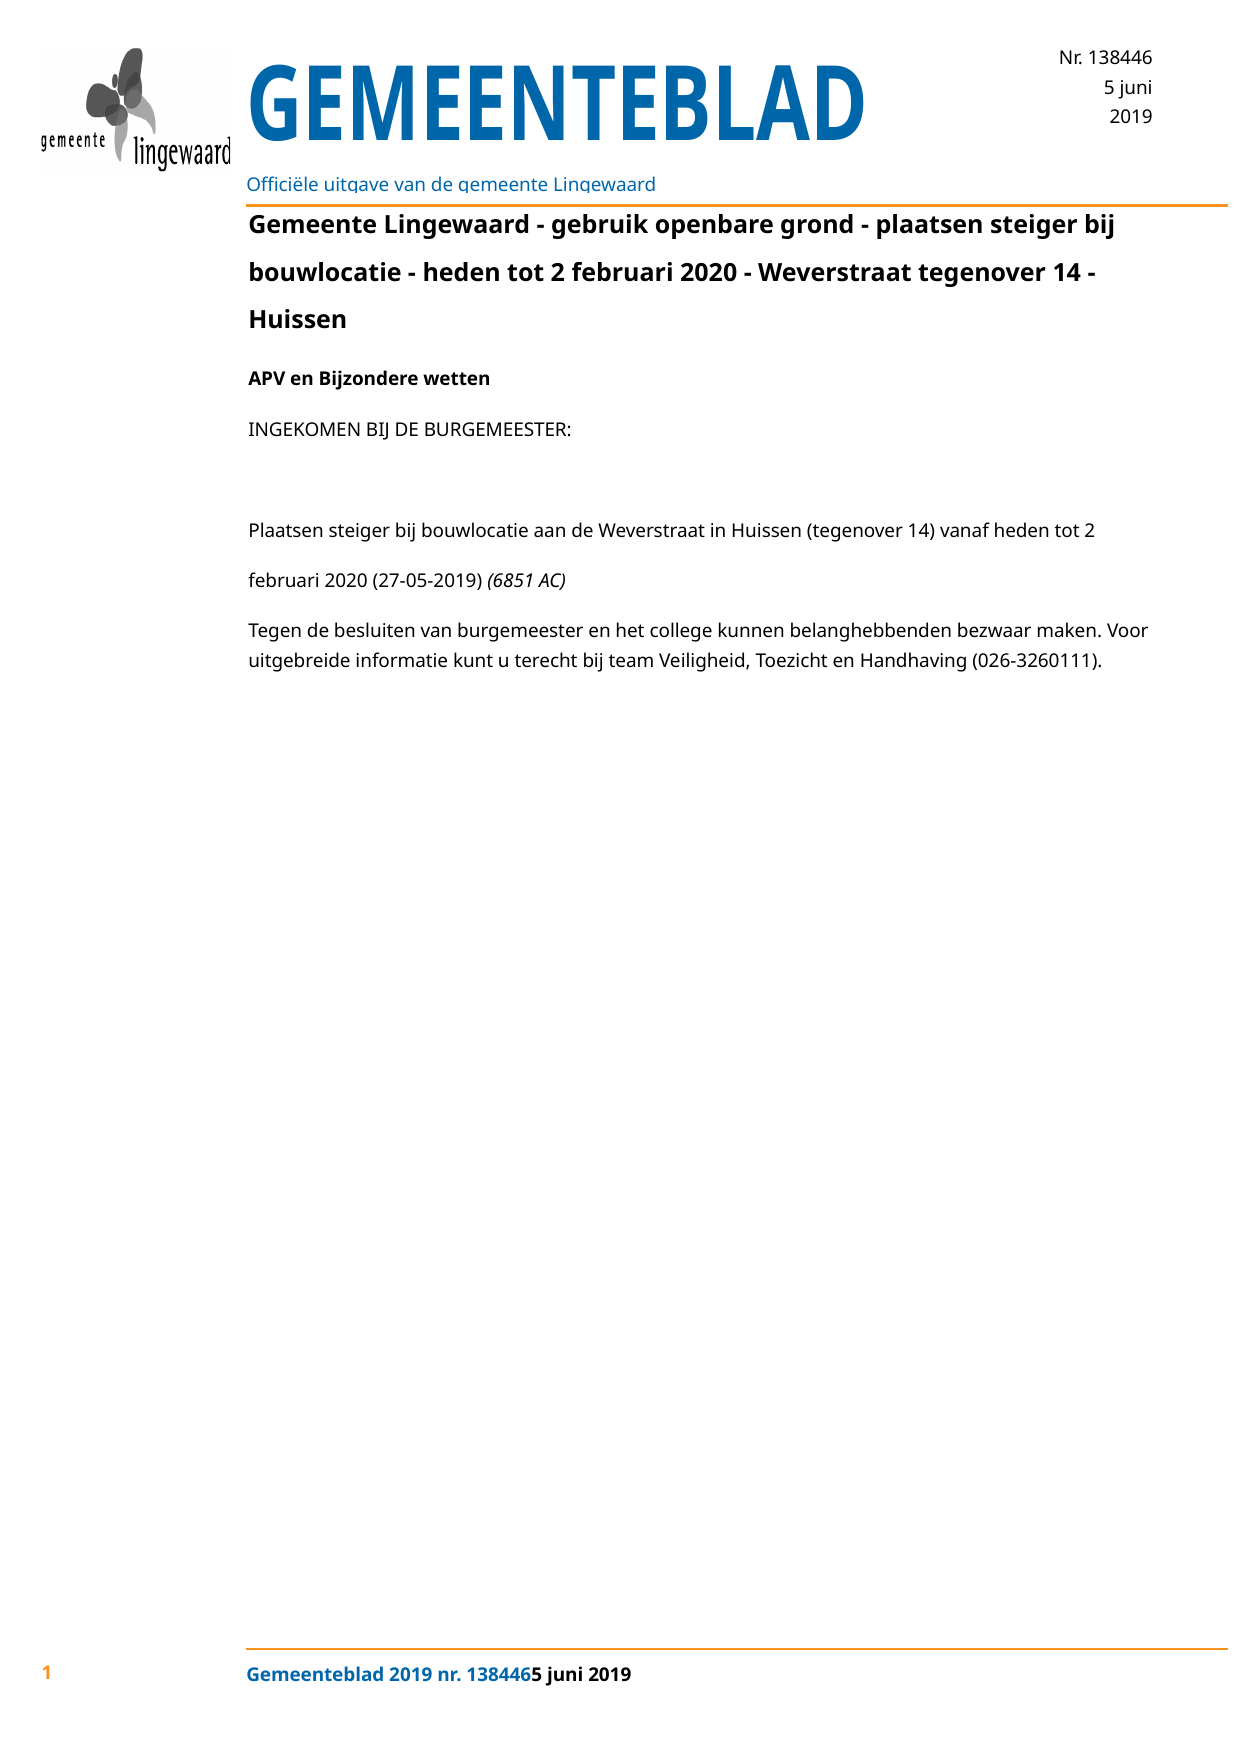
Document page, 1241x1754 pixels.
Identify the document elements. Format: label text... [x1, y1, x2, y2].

text Gemeente Lingewaard - gebruik openbare grond - plaatsen steiger bij bouwlocatie - heden tot 2 februari 2020 - Weverstraat tegenover 14 - Huissen [248, 207, 1152, 336]
text Plaatsen steiger bij bouwlocatie aan de Weverstraat in Huissen (tegenover 14) vanaf heden tot 2 [248, 517, 1152, 542]
text Tegen de besluiten van burgemeester en het college kunnen belanghebbenden bezwaar maken. Voor uitgebreide informatie kunt u terecht bij team Veiligheid, Toezicht en Handhaving (026-3260111). [248, 618, 1152, 673]
text februari 2020 (27-05-2019) (6851 AC) [248, 567, 1152, 593]
text INGEKOMEN BIJ DE BURGEMEESTER: [248, 416, 1152, 442]
picture [41, 47, 231, 172]
text APV en Bijzondere wetten [248, 366, 1152, 391]
